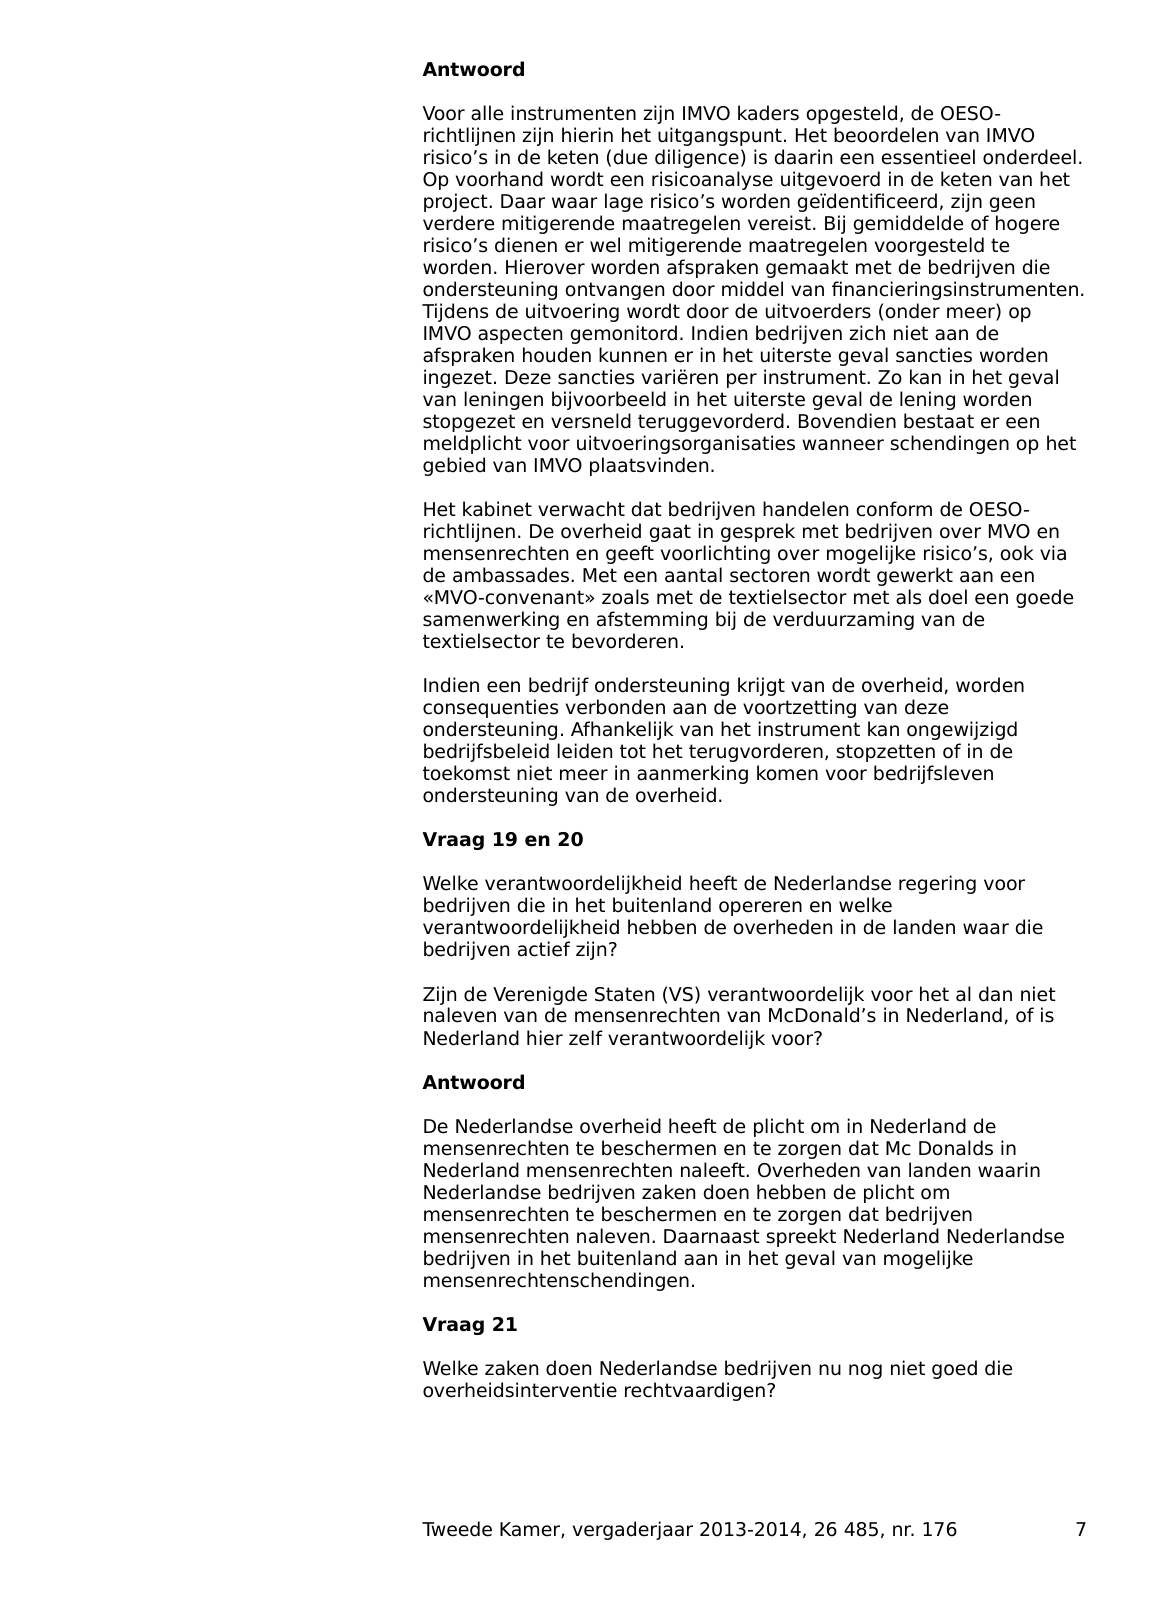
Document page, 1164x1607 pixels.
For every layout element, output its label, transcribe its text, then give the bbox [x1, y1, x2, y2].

text De Nederlandse overheid heeft de plicht om in Nederland de mensenrechten te beschermen en te zorgen dat Mc Donalds in Nederland mensenrechten naleeft. Overheden van landen waarin Nederlandse bedrijven zaken doen hebben de plicht om mensenrechten te beschermen en te zorgen dat bedrijven mensenrechten naleven. Daarnaast spreekt Nederland Nederlandse bedrijven in het buitenland aan in het geval van mogelijke mensenrechtenschendingen. [422, 1116, 1087, 1292]
text Indien een bedrijf ondersteuning krijgt van de overheid, worden consequenties verbonden aan de voortzetting van deze ondersteuning. Afhankelijk van het instrument kan ongewijzigd bedrijfsbeleid leiden tot het terugvorderen, stopzetten of in de toekomst niet meer in aanmerking komen voor bedrijfsleven ondersteuning van de overheid. [422, 675, 1087, 807]
subtitle Antwoord [422, 59, 1087, 81]
text Welke zaken doen Nederlandse bedrijven nu nog niet goed die overheidsinterventie rechtvaardigen? [422, 1358, 1087, 1402]
text Het kabinet verwacht dat bedrijven handelen conform de OESO-richtlijnen. De overheid gaat in gesprek met bedrijven over MVO en mensenrechten en geeft voorlichting over mogelijke risico’s, ook via de ambassades. Met een aantal sectoren wordt gewerkt aan een «MVO-convenant» zoals met de textielsector met als doel een goede samenwerking en afstemming bij de verduurzaming van de textielsector te bevorderen. [422, 499, 1087, 653]
text Voor alle instrumenten zijn IMVO kaders opgesteld, de OESO-richtlijnen zijn hierin het uitgangspunt. Het beoordelen van IMVO risico’s in de keten (due diligence) is daarin een essentieel onderdeel. Op voorhand wordt een risicoanalyse uitgevoerd in de keten van het project. Daar waar lage risico’s worden geïdentificeerd, zijn geen verdere mitigerende maatregelen vereist. Bij gemiddelde of hogere risico’s dienen er wel mitigerende maatregelen voorgesteld te worden. Hierover worden afspraken gemaakt met de bedrijven die ondersteuning ontvangen door middel van financieringsinstrumenten. Tijdens de uitvoering wordt door de uitvoerders (onder meer) op IMVO aspecten gemonitord. Indien bedrijven zich niet aan de afspraken houden kunnen er in het uiterste geval sancties worden ingezet. Deze sancties variëren per instrument. Zo kan in het geval van leningen bijvoorbeeld in het uiterste geval de lening worden stopgezet en versneld teruggevorderd. Bovendien bestaat er een meldplicht voor uitvoeringsorganisaties wanneer schendingen op het gebied van IMVO plaatsvinden. [422, 103, 1087, 477]
subtitle Vraag 19 en 20 [422, 829, 1087, 851]
text Zijn de Verenigde Staten (VS) verantwoordelijk voor het al dan niet naleven van de mensenrechten van McDonald’s in Nederland, of is Nederland hier zelf verantwoordelijk voor? [422, 983, 1087, 1049]
text Welke verantwoordelijkheid heeft de Nederlandse regering voor bedrijven die in het buitenland opereren en welke verantwoordelijkheid hebben de overheden in de landen waar die bedrijven actief zijn? [422, 873, 1087, 961]
subtitle Vraag 21 [422, 1314, 1087, 1336]
subtitle Antwoord [422, 1072, 1087, 1093]
